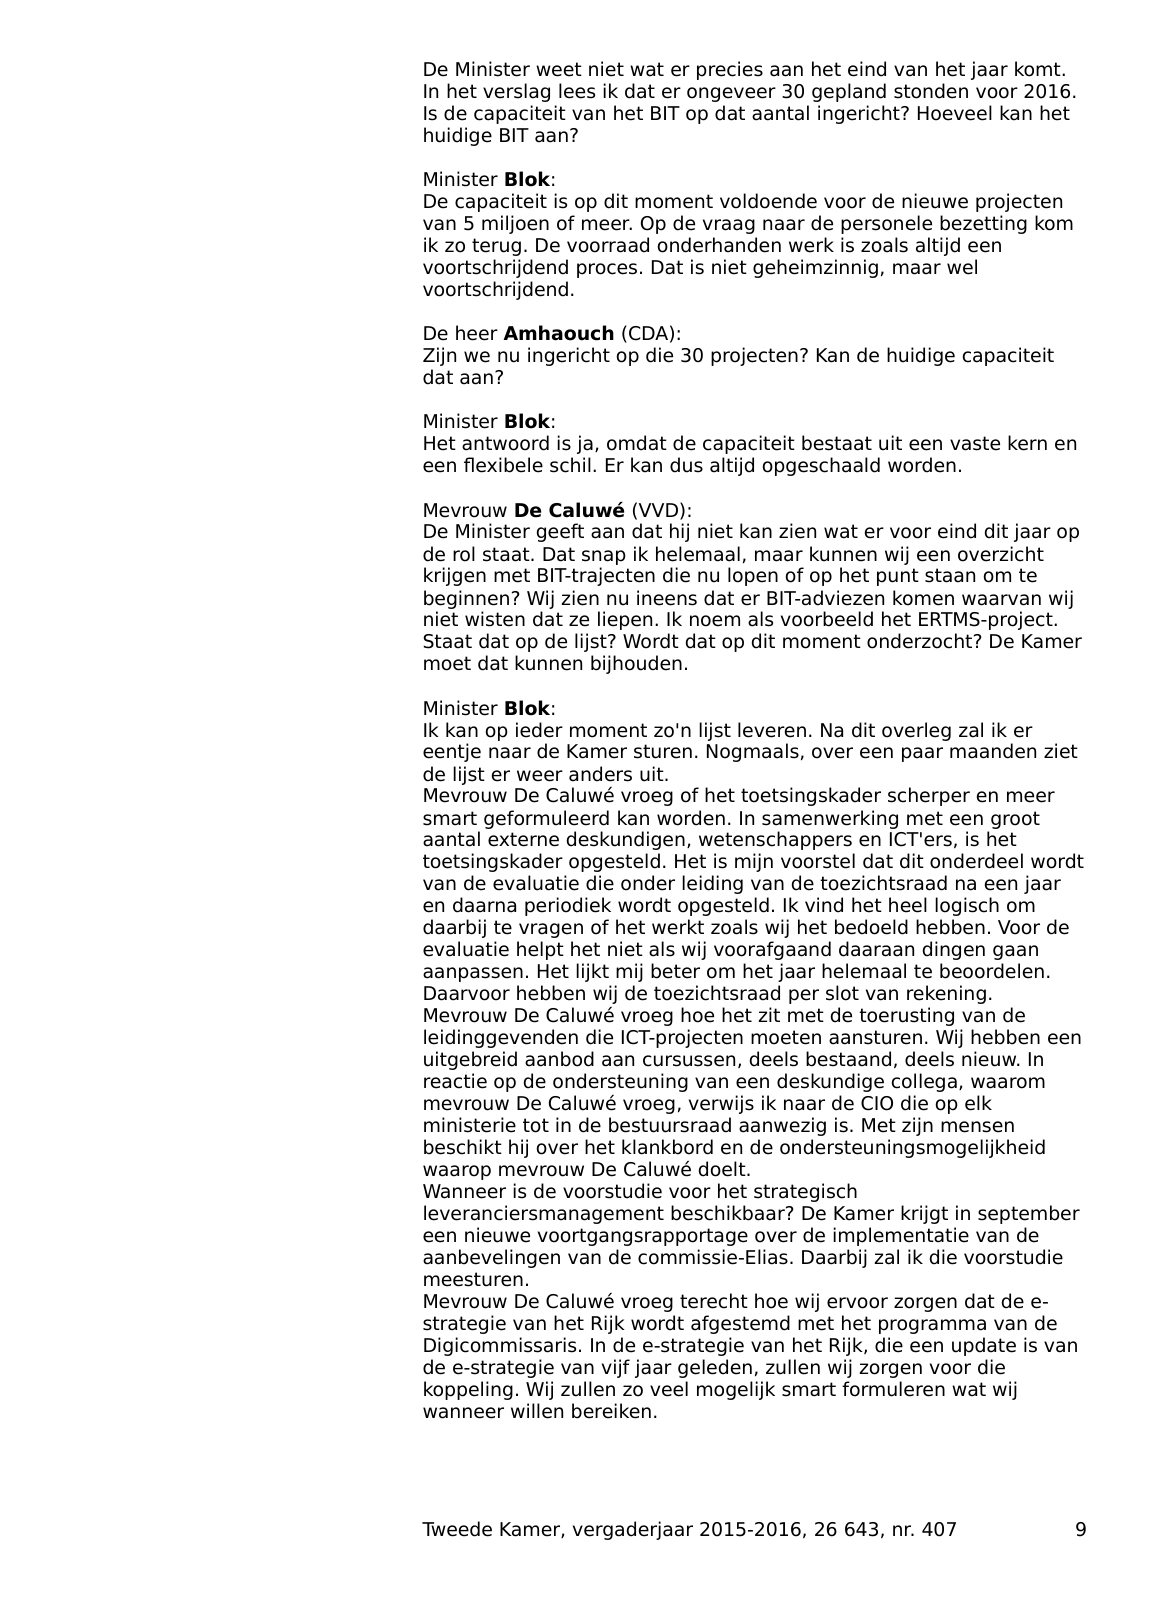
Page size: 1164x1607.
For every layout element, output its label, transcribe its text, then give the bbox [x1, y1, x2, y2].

text Het antwoord is ja, omdat de capaciteit bestaat uit een vaste kern en een flexibele schil. Er kan dus altijd opgeschaald worden. [422, 433, 1087, 477]
text Minister Blok: [422, 169, 1087, 191]
text De Minister weet niet wat er precies aan het eind van het jaar komt. In het verslag lees ik dat er ongeveer 30 gepland stonden voor 2016. Is de capaciteit van het BIT op dat aantal ingericht? Hoeveel kan het huidige BIT aan? [422, 59, 1087, 147]
text Minister Blok: [422, 697, 1087, 719]
text Ik kan op ieder moment zo'n lijst leveren. Na dit overleg zal ik er eentje naar de Kamer sturen. Nogmaals, over een paar maanden ziet de lijst er weer anders uit. [422, 719, 1087, 785]
text De capaciteit is op dit moment voldoende voor de nieuwe projecten van 5 miljoen of meer. Op de vraag naar de personele bezetting kom ik zo terug. De voorraad onderhanden werk is zoals altijd een voortschrijdend proces. Dat is niet geheimzinnig, maar wel voortschrijdend. [422, 191, 1087, 301]
text De heer Amhaouch (CDA): [422, 323, 1087, 345]
text Wanneer is de voorstudie voor het strategisch leveranciersmanagement beschikbaar? De Kamer krijgt in september een nieuwe voortgangsrapportage over de implementatie van de aanbevelingen van de commissie-Elias. Daarbij zal ik die voorstudie meesturen. [422, 1181, 1087, 1291]
text Mevrouw De Caluwé vroeg of het toetsingskader scherper en meer smart geformuleerd kan worden. In samenwerking met een groot aantal externe deskundigen, wetenschappers en ICT'ers, is het toetsingskader opgesteld. Het is mijn voorstel dat dit onderdeel wordt van de evaluatie die onder leiding van de toezichtsraad na een jaar en daarna periodiek wordt opgesteld. Ik vind het heel logisch om daarbij te vragen of het werkt zoals wij het bedoeld hebben. Voor de evaluatie helpt het niet als wij voorafgaand daaraan dingen gaan aanpassen. Het lijkt mij beter om het jaar helemaal te beoordelen. Daarvoor hebben wij de toezichtsraad per slot van rekening. [422, 785, 1087, 1005]
text Zijn we nu ingericht op die 30 projecten? Kan de huidige capaciteit dat aan? [422, 345, 1087, 389]
text Mevrouw De Caluwé (VVD): [422, 499, 1087, 521]
text Mevrouw De Caluwé vroeg hoe het zit met de toerusting van de leidinggevenden die ICT-projecten moeten aansturen. Wij hebben een uitgebreid aanbod aan cursussen, deels bestaand, deels nieuw. In reactie op de ondersteuning van een deskundige collega, waarom mevrouw De Caluwé vroeg, verwijs ik naar de CIO die op elk ministerie tot in de bestuursraad aanwezig is. Met zijn mensen beschikt hij over het klankbord en de ondersteuningsmogelijkheid waarop mevrouw De Caluwé doelt. [422, 1005, 1087, 1181]
text Minister Blok: [422, 411, 1087, 433]
text Mevrouw De Caluwé vroeg terecht hoe wij ervoor zorgen dat de e-strategie van het Rijk wordt afgestemd met het programma van de Digicommissaris. In de e-strategie van het Rijk, die een update is van de e-strategie van vijf jaar geleden, zullen wij zorgen voor die koppeling. Wij zullen zo veel mogelijk smart formuleren wat wij wanneer willen bereiken. [422, 1291, 1087, 1423]
text De Minister geeft aan dat hij niet kan zien wat er voor eind dit jaar op de rol staat. Dat snap ik helemaal, maar kunnen wij een overzicht krijgen met BIT-trajecten die nu lopen of op het punt staan om te beginnen? Wij zien nu ineens dat er BIT-adviezen komen waarvan wij niet wisten dat ze liepen. Ik noem als voorbeeld het ERTMS-project. Staat dat op de lijst? Wordt dat op dit moment onderzocht? De Kamer moet dat kunnen bijhouden. [422, 521, 1087, 675]
